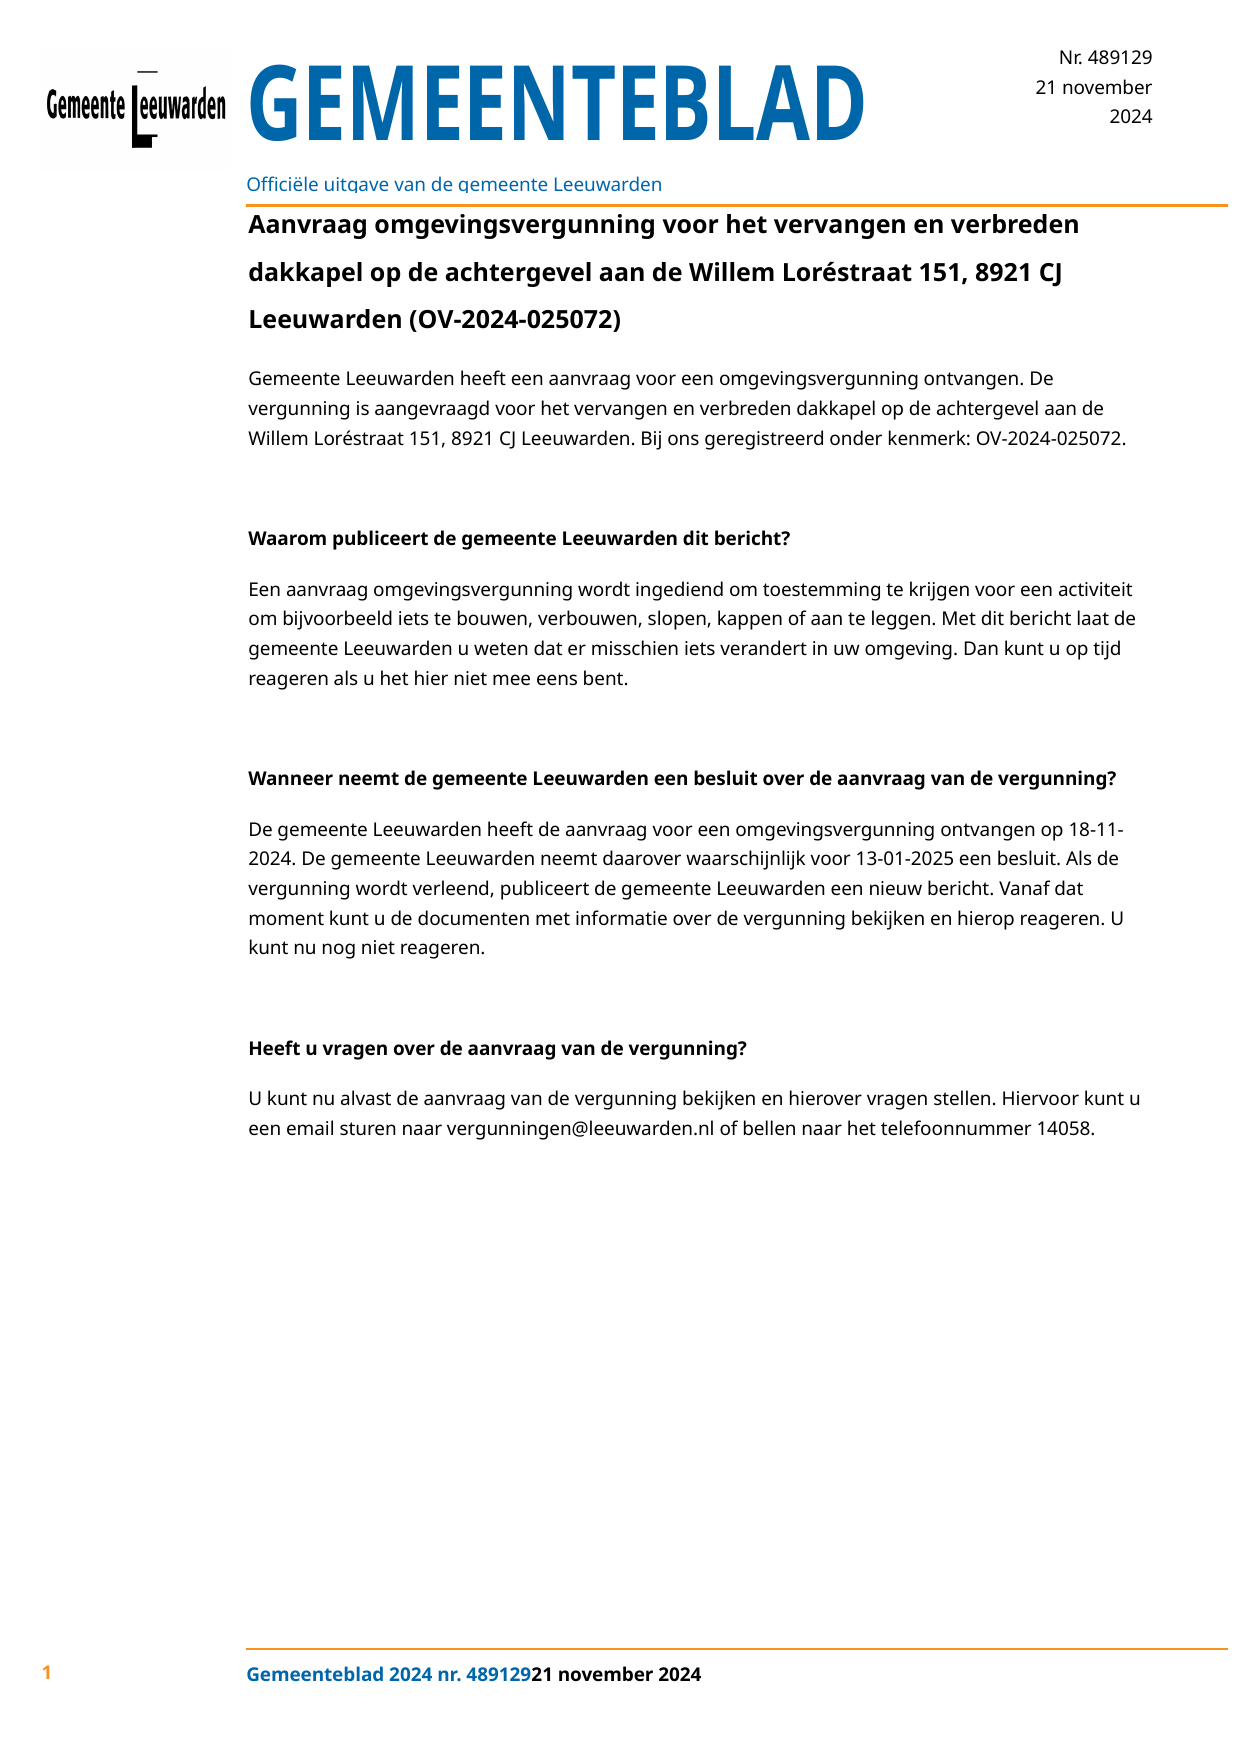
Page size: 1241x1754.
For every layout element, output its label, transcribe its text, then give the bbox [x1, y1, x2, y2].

text Een aanvraag omgevingsvergunning wordt ingediend om toestemming te krijgen voor een activiteit om bijvoorbeeld iets te bouwen, verbouwen, slopen, kappen of aan te leggen. Met dit bericht laat de gemeente Leeuwarden u weten dat er misschien iets verandert in uw omgeving. Dan kunt u op tijd reageren als u het hier niet mee eens bent. [248, 576, 1152, 690]
text Gemeente Leeuwarden heeft een aanvraag voor een omgevingsvergunning ontvangen. De vergunning is aangevraagd voor het vervangen en verbreden dakkapel op de achtergevel aan de Willem Loréstraat 151, 8921 CJ Leeuwarden. Bij ons geregistreerd onder kenmerk: OV-2024-025072. [248, 366, 1152, 450]
text De gemeente Leeuwarden heeft de aanvraag voor een omgevingsvergunning ontvangen op 18-11-2024. De gemeente Leeuwarden neemt daarover waarschijnlijk voor 13-01-2025 een besluit. Als de vergunning wordt verleend, publiceert de gemeente Leeuwarden een nieuw bericht. Vanaf dat moment kunt u de documenten met informatie over de vergunning bekijken en hierop reageren. U kunt nu nog niet reageren. [248, 816, 1152, 960]
text Wanneer neemt de gemeente Leeuwarden een besluit over de aanvraag van de vergunning? [248, 766, 1152, 791]
text Waarom publiceert de gemeente Leeuwarden dit bericht? [248, 526, 1152, 551]
text Aanvraag omgevingsvergunning voor het vervangen en verbreden dakkapel op de achtergevel aan de Willem Loréstraat 151, 8921 CJ Leeuwarden (OV-2024-025072) [248, 207, 1152, 336]
text U kunt nu alvast de aanvraag van de vergunning bekijken en hierover vragen stellen. Hiervoor kunt u een email sturen naar vergunningen@leeuwarden.nl of bellen naar het telefoonnummer 14058. [248, 1086, 1152, 1141]
text Heeft u vragen over de aanvraag van de vergunning? [248, 1035, 1152, 1061]
picture [41, 47, 231, 172]
